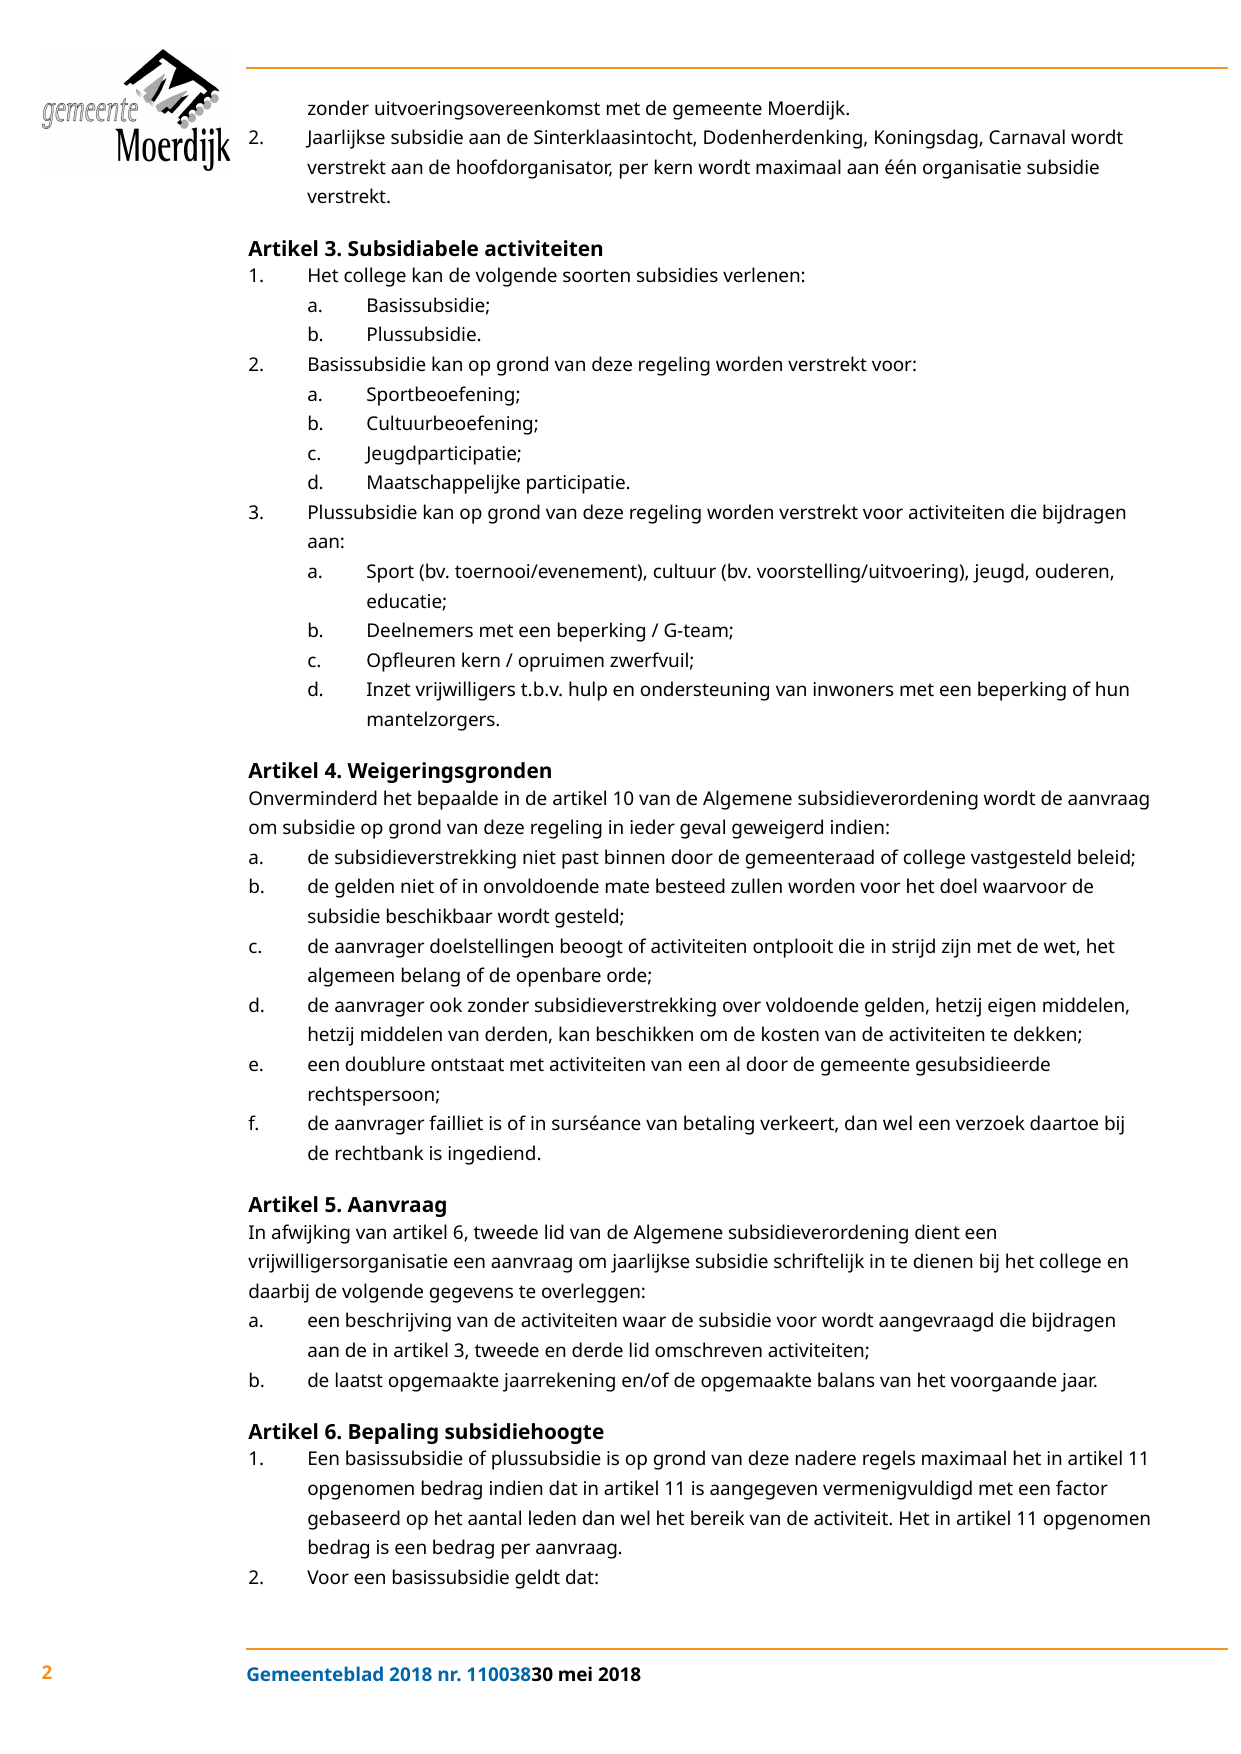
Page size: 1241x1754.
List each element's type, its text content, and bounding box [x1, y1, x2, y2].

list de laatst opgemaakte jaarrekening en/of de opgemaakte balans van het voorgaande jaar. [248, 1367, 1152, 1392]
list Het college kan de volgende soorten subsidies verlenen: [248, 262, 1152, 288]
list Sport (bv. toernooi/evenement), cultuur (bv. voorstelling/uitvoering), jeugd, ouderen, educatie; [307, 558, 1152, 613]
list Opfleuren kern / opruimen zwerfvuil; [307, 647, 1152, 673]
list een beschrijving van de activiteiten waar de subsidie voor wordt aangevraagd die bijdragen aan de in artikel 3, tweede en derde lid omschreven activiteiten; [248, 1308, 1152, 1363]
list Cultuurbeoefening; [307, 410, 1152, 436]
list een doublure ontstaat met activiteiten van een al door de gemeente gesubsidieerde rechtspersoon; [248, 1051, 1152, 1107]
list Jeugdparticipatie; [307, 440, 1152, 466]
list Jaarlijkse subsidie aan de Sinterklaasintocht, Dodenherdenking, Koningsdag, Carnaval wordt verstrekt aan de hoofdorganisator, per kern wordt maximaal aan één organisatie subsidie verstrekt. [248, 124, 1152, 209]
text Artikel 3. Subsidiabele activiteiten [248, 234, 1152, 262]
text Artikel 5. Aanvraag [248, 1190, 1152, 1219]
list Plussubsidie kan op grond van deze regeling worden verstrekt voor activiteiten die bijdragen aan: [248, 499, 1152, 554]
list Plussubsidie. [307, 322, 1152, 347]
list de aanvrager doelstellingen beoogt of activiteiten ontplooit die in strijd zijn met de wet, het algemeen belang of de openbare orde; [248, 933, 1152, 988]
list Deelnemers met een beperking / G-team; [307, 617, 1152, 643]
list Basissubsidie kan op grond van deze regeling worden verstrekt voor: [248, 351, 1152, 377]
list Sportbeoefening; [307, 381, 1152, 406]
list zonder uitvoeringsovereenkomst met de gemeente Moerdijk. [248, 95, 1152, 121]
list de subsidieverstrekking niet past binnen door de gemeenteraad of college vastgesteld beleid; [248, 844, 1152, 870]
list Voor een basissubsidie geldt dat: [248, 1564, 1152, 1590]
text In afwijking van artikel 6, tweede lid van de Algemene subsidieverordening dient een vrijwilligersorganisatie een aanvraag om jaarlijkse subsidie schriftelijk in te dienen bij het college en daarbij de volgende gegevens te overleggen: [248, 1219, 1152, 1304]
list Maatschappelijke participatie. [307, 469, 1152, 495]
picture [41, 47, 231, 172]
list Inzet vrijwilligers t.b.v. hulp en ondersteuning van inwoners met een beperking of hun mantelzorgers. [307, 677, 1152, 732]
list de aanvrager ook zonder subsidieverstrekking over voldoende gelden, hetzij eigen middelen, hetzij middelen van derden, kan beschikken om de kosten van de activiteiten te dekken; [248, 992, 1152, 1047]
list de aanvrager failliet is of in surséance van betaling verkeert, dan wel een verzoek daartoe bij de rechtbank is ingediend. [248, 1110, 1152, 1166]
text Onverminderd het bepaalde in de artikel 10 van de Algemene subsidieverordening wordt de aanvraag om subsidie op grond van deze regeling in ieder geval geweigerd indien: [248, 785, 1152, 840]
list Basissubsidie; [307, 292, 1152, 318]
text Artikel 4. Weigeringsgronden [248, 757, 1152, 785]
list de gelden niet of in onvoldoende mate besteed zullen worden voor het doel waarvoor de subsidie beschikbaar wordt gesteld; [248, 874, 1152, 929]
text Artikel 6. Bepaling subsidiehoogte [248, 1417, 1152, 1446]
list Een basissubsidie of plussubsidie is op grond van deze nadere regels maximaal het in artikel 11 opgenomen bedrag indien dat in artikel 11 is aangegeven vermenigvuldigd met een factor gebaseerd op het aantal leden dan wel het bereik van de activiteit. Het in artikel 11 opgenomen bedrag is een bedrag per aanvraag. [248, 1446, 1152, 1560]
